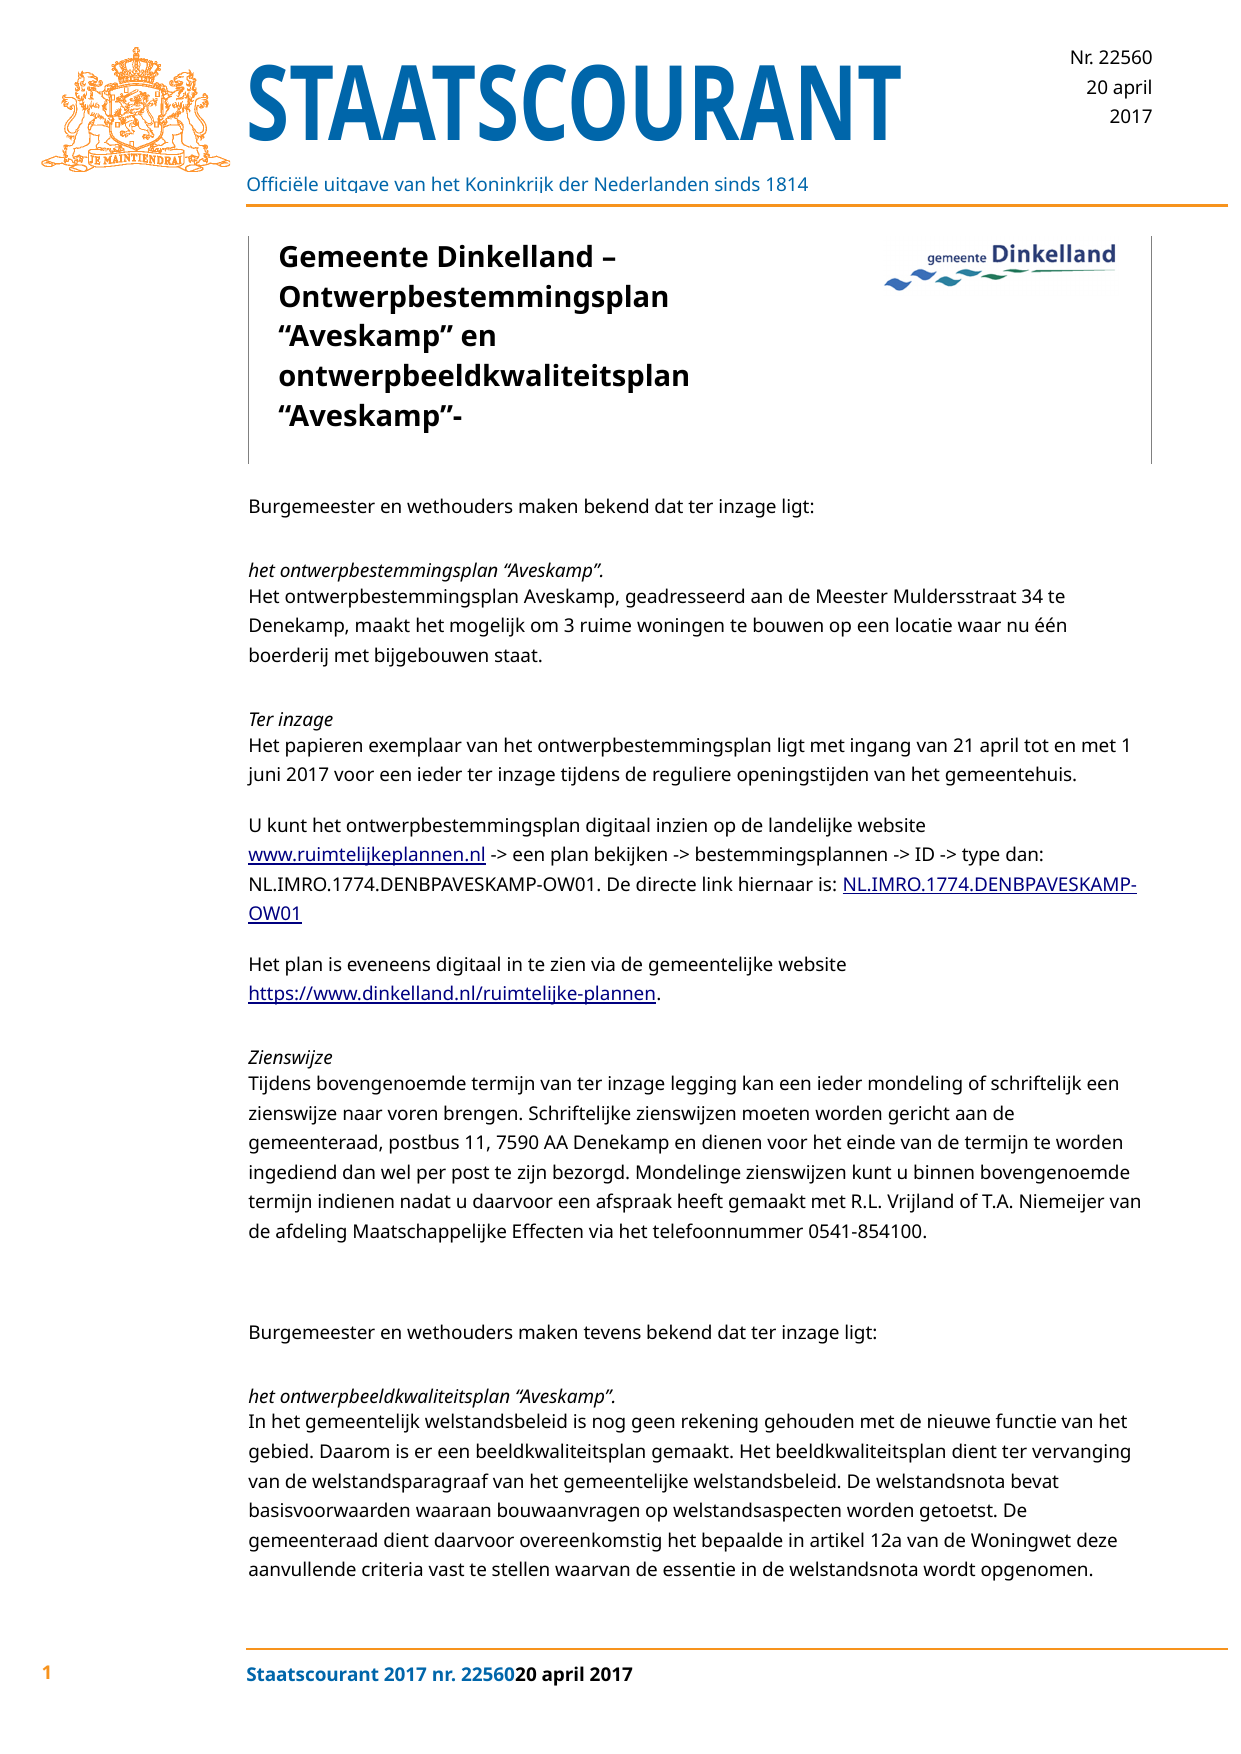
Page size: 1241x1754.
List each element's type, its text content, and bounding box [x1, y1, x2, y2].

text U kunt het ontwerpbestemmingsplan digitaal inzien op de landelijke website www.ruimtelijkeplannen.nl -> een plan bekijken -> bestemmingsplannen -> ID -> type dan: NL.IMRO.1774.DENBPAVESKAMP-OW01. De directe link hiernaar is: NL.IMRO.1774.DENBPAVESKAMP-OW01 [248, 812, 1152, 926]
text In het gemeentelijk welstandsbeleid is nog geen rekening gehouden met de nieuwe functie van het gebied. Daarom is er een beeldkwaliteitsplan gemaakt. Het beeldkwaliteitsplan dient ter vervanging van de welstandsparagraaf van het gemeentelijke welstandsbeleid. De welstandsnota bevat basisvoorwaarden waaraan bouwaanvragen op welstandsaspecten worden getoetst. De gemeenteraad dient daarvoor overeenkomstig het bepaalde in artikel 12a van de Woningwet deze aanvullende criteria vast te stellen waarvan de essentie in de welstandsnota wordt opgenomen. [248, 1409, 1152, 1582]
table_header [850, 236, 1151, 464]
text Zienswijze [248, 1044, 1152, 1070]
picture [41, 47, 231, 172]
picture [882, 236, 1119, 296]
text Het plan is eveneens digitaal in te zien via de gemeentelijke website https://www.dinkelland.nl/ruimtelijke-plannen. [248, 951, 1152, 1006]
text Ter inzage [248, 706, 1152, 732]
text het ontwerpbestemmingsplan “Aveskamp”. [248, 557, 1152, 583]
text Burgemeester en wethouders maken bekend dat ter inzage ligt: [248, 493, 1152, 519]
table_header Gemeente Dinkelland – Ontwerpbestemmingsplan “Aveskamp” en ontwerpbeeldkwaliteitsplan “Aveskamp”- [249, 236, 850, 464]
text Tijdens bovengenoemde termijn van ter inzage legging kan een ieder mondeling of schriftelijk een zienswijze naar voren brengen. Schriftelijke zienswijzen moeten worden gericht aan de gemeenteraad, postbus 11, 7590 AA Denekamp en dienen voor het einde van de termijn te worden ingediend dan wel per post te zijn bezorgd. Mondelinge zienswijzen kunt u binnen bovengenoemde termijn indienen nadat u daarvoor een afspraak heeft gemaakt met R.L. Vrijland of T.A. Niemeijer van de afdeling Maatschappelijke Effecten via het telefoonnummer 0541-854100. [248, 1070, 1152, 1244]
text Het papieren exemplaar van het ontwerpbestemmingsplan ligt met ingang van 21 april tot en met 1 juni 2017 voor een ieder ter inzage tijdens de reguliere openingstijden van het gemeentehuis. [248, 732, 1152, 787]
text Het ontwerpbestemmingsplan Aveskamp, geadresseerd aan de Meester Muldersstraat 34 te Denekamp, maakt het mogelijk om 3 ruime woningen te bouwen op een locatie waar nu één boerderij met bijgebouwen staat. [248, 583, 1152, 668]
text het ontwerpbeeldkwaliteitsplan “Aveskamp”. [248, 1383, 1152, 1409]
text Burgemeester en wethouders maken tevens bekend dat ter inzage ligt: [248, 1319, 1152, 1345]
